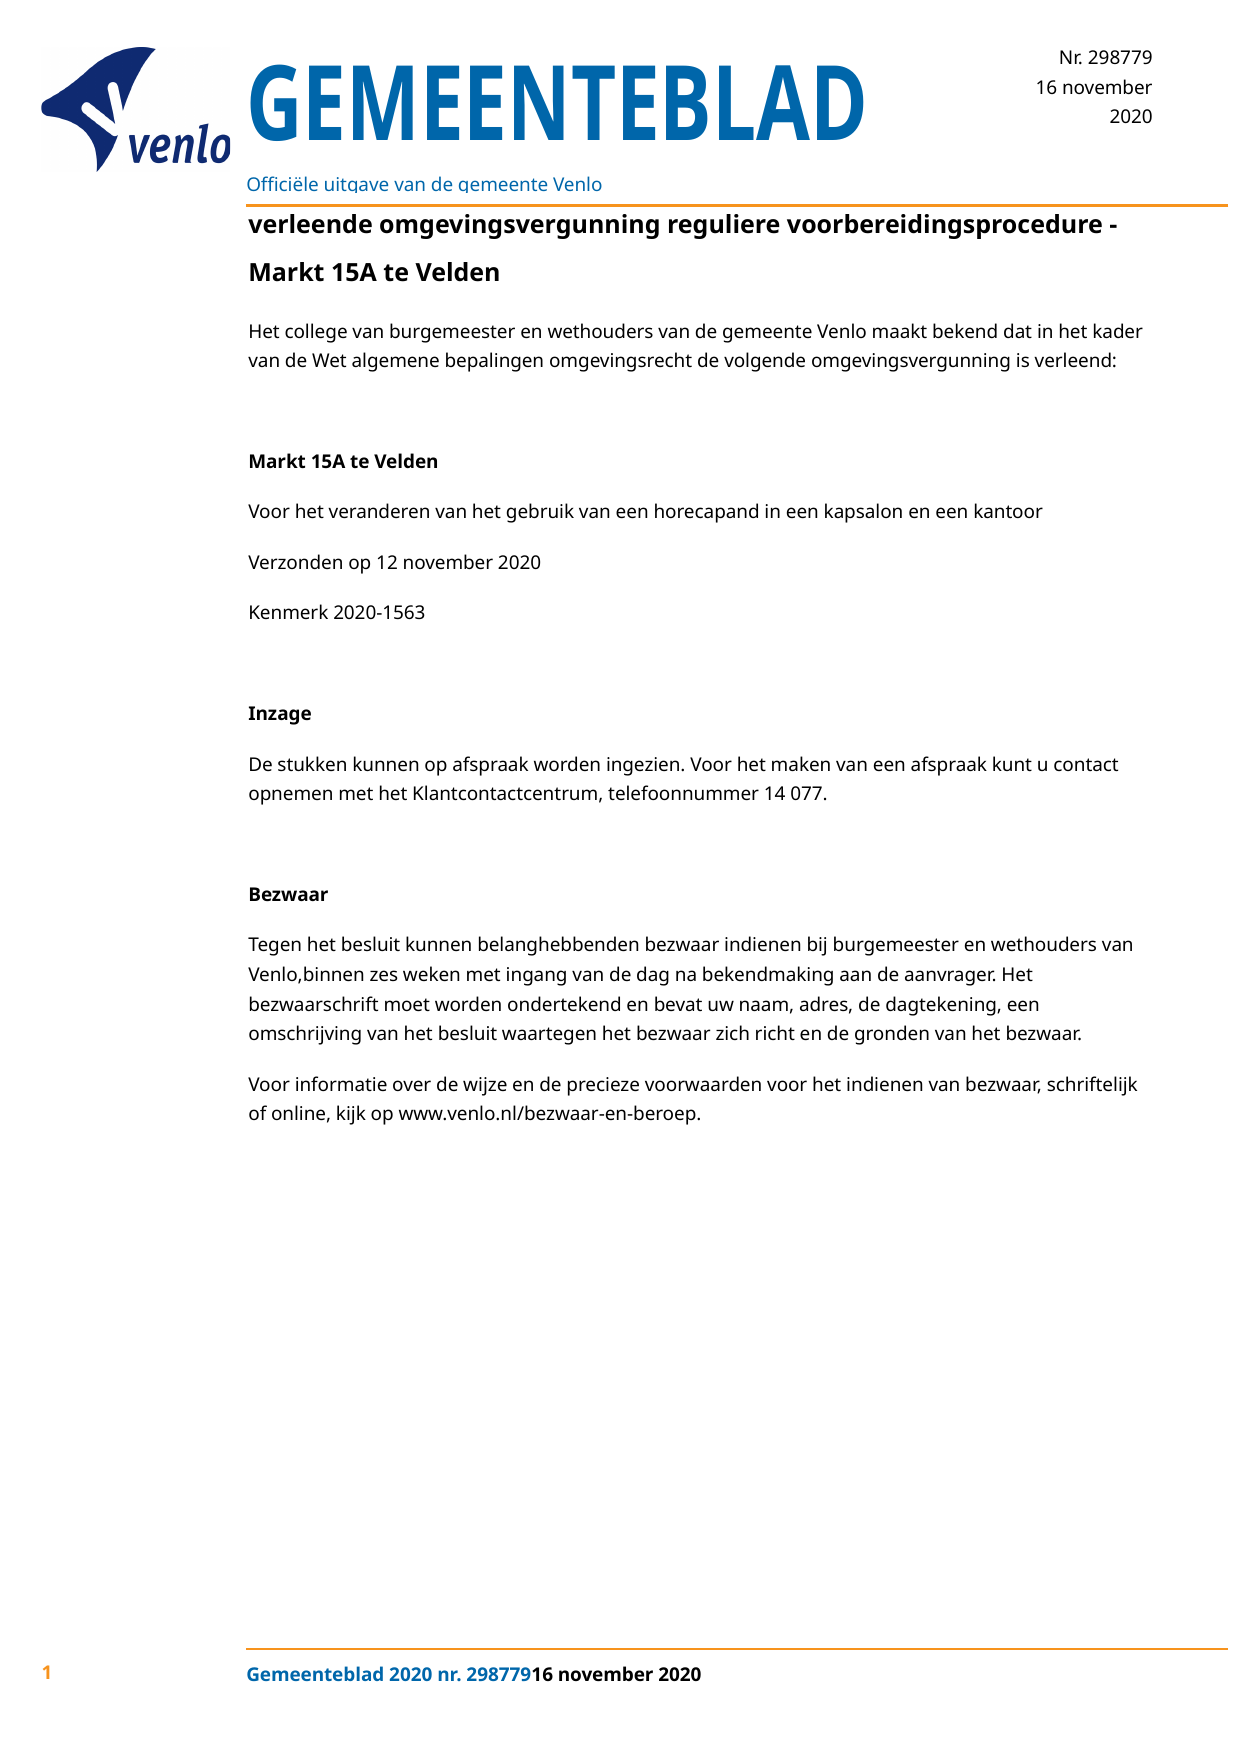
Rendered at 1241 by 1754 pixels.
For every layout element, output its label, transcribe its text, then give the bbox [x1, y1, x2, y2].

text Tegen het besluit kunnen belanghebbenden bezwaar indienen bij burgemeester en wethouders van Venlo,binnen zes weken met ingang van de dag na bekendmaking aan de aanvrager. Het bezwaarschrift moet worden ondertekend en bevat uw naam, adres, de dagtekening, een omschrijving van het besluit waartegen het bezwaar zich richt en de gronden van het bezwaar. [248, 932, 1152, 1046]
text Voor het veranderen van het gebruik van een horecapand in een kapsalon en een kantoor [248, 499, 1152, 524]
text Kenmerk 2020-1563 [248, 599, 1152, 625]
text De stukken kunnen op afspraak worden ingezien. Voor het maken van een afspraak kunt u contact opnemen met het Klantcontactcentrum, telefoonnummer 14 077. [248, 751, 1152, 806]
text Verzonden op 12 november 2020 [248, 549, 1152, 575]
picture [41, 47, 231, 172]
text Markt 15A te Velden [248, 448, 1152, 474]
text Inzage [248, 700, 1152, 726]
text Het college van burgemeester en wethouders van de gemeente Venlo maakt bekend dat in het kader van de Wet algemene bepalingen omgevingsrecht de volgende omgevingsvergunning is verleend: [248, 318, 1152, 373]
text Voor informatie over de wijze en de precieze voorwaarden voor het indienen van bezwaar, schriftelijk of online, kijk op www.venlo.nl/bezwaar-en-beroep. [248, 1071, 1152, 1126]
text Bezwaar [248, 881, 1152, 907]
text verleende omgevingsvergunning reguliere voorbereidingsprocedure - Markt 15A te Velden [248, 207, 1152, 288]
